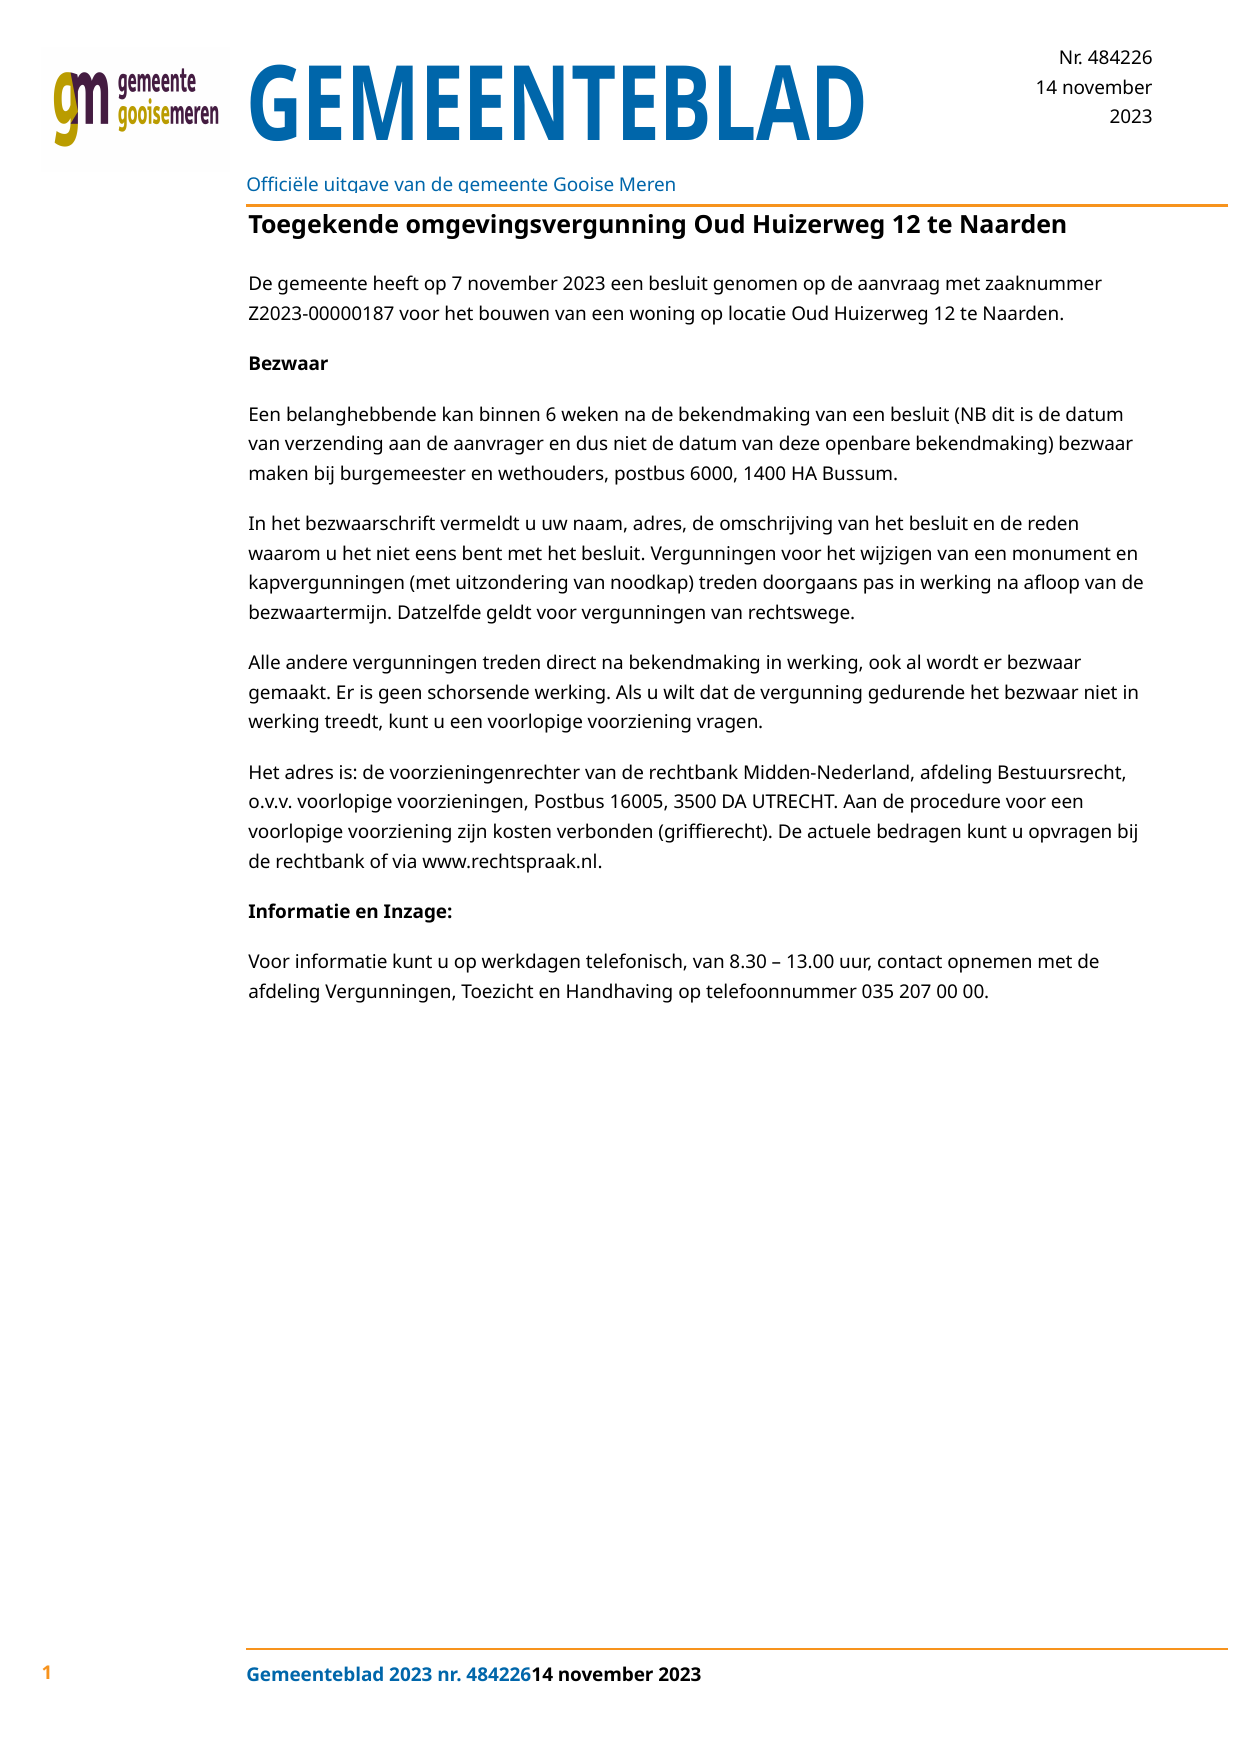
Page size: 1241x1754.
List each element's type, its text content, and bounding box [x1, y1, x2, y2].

text De gemeente heeft op 7 november 2023 een besluit genomen op de aanvraag met zaaknummer Z2023-00000187 voor het bouwen van een woning op locatie Oud Huizerweg 12 te Naarden. [248, 270, 1152, 326]
text In het bezwaarschrift vermeldt u uw naam, adres, de omschrijving van het besluit en de reden waarom u het niet eens bent met het besluit. Vergunningen voor het wijzigen van een monument en kapvergunningen (met uitzondering van noodkap) treden doorgaans pas in werking na afloop van de bezwaartermijn. Datzelfde geldt voor vergunningen van rechtswege. [248, 510, 1152, 625]
text Een belanghebbende kan binnen 6 weken na de bekendmaking van een besluit (NB dit is de datum van verzending aan de aanvrager en dus niet de datum van deze openbare bekendmaking) bezwaar maken bij burgemeester en wethouders, postbus 6000, 1400 HA Bussum. [248, 401, 1152, 486]
text Informatie en Inzage: [248, 898, 1152, 924]
text Het adres is: de voorzieningenrechter van de rechtbank Midden-Nederland, afdeling Bestuursrecht, o.v.v. voorlopige voorzieningen, Postbus 16005, 3500 DA UTRECHT. Aan de procedure voor een voorlopige voorziening zijn kosten verbonden (griffierecht). De actuele bedragen kunt u opvragen bij de rechtbank of via www.rechtspraak.nl. [248, 759, 1152, 873]
picture [41, 47, 231, 172]
text Toegekende omgevingsvergunning Oud Huizerweg 12 te Naarden [248, 207, 1152, 241]
text Alle andere vergunningen treden direct na bekendmaking in werking, ook al wordt er bezwaar gemaakt. Er is geen schorsende werking. Als u wilt dat de vergunning gedurende het bezwaar niet in werking treedt, kunt u een voorlopige voorziening vragen. [248, 649, 1152, 734]
text Bezwaar [248, 350, 1152, 376]
text Voor informatie kunt u op werkdagen telefonisch, van 8.30 – 13.00 uur, contact opnemen met de afdeling Vergunningen, Toezicht en Handhaving op telefoonnummer 035 207 00 00. [248, 949, 1152, 1004]
